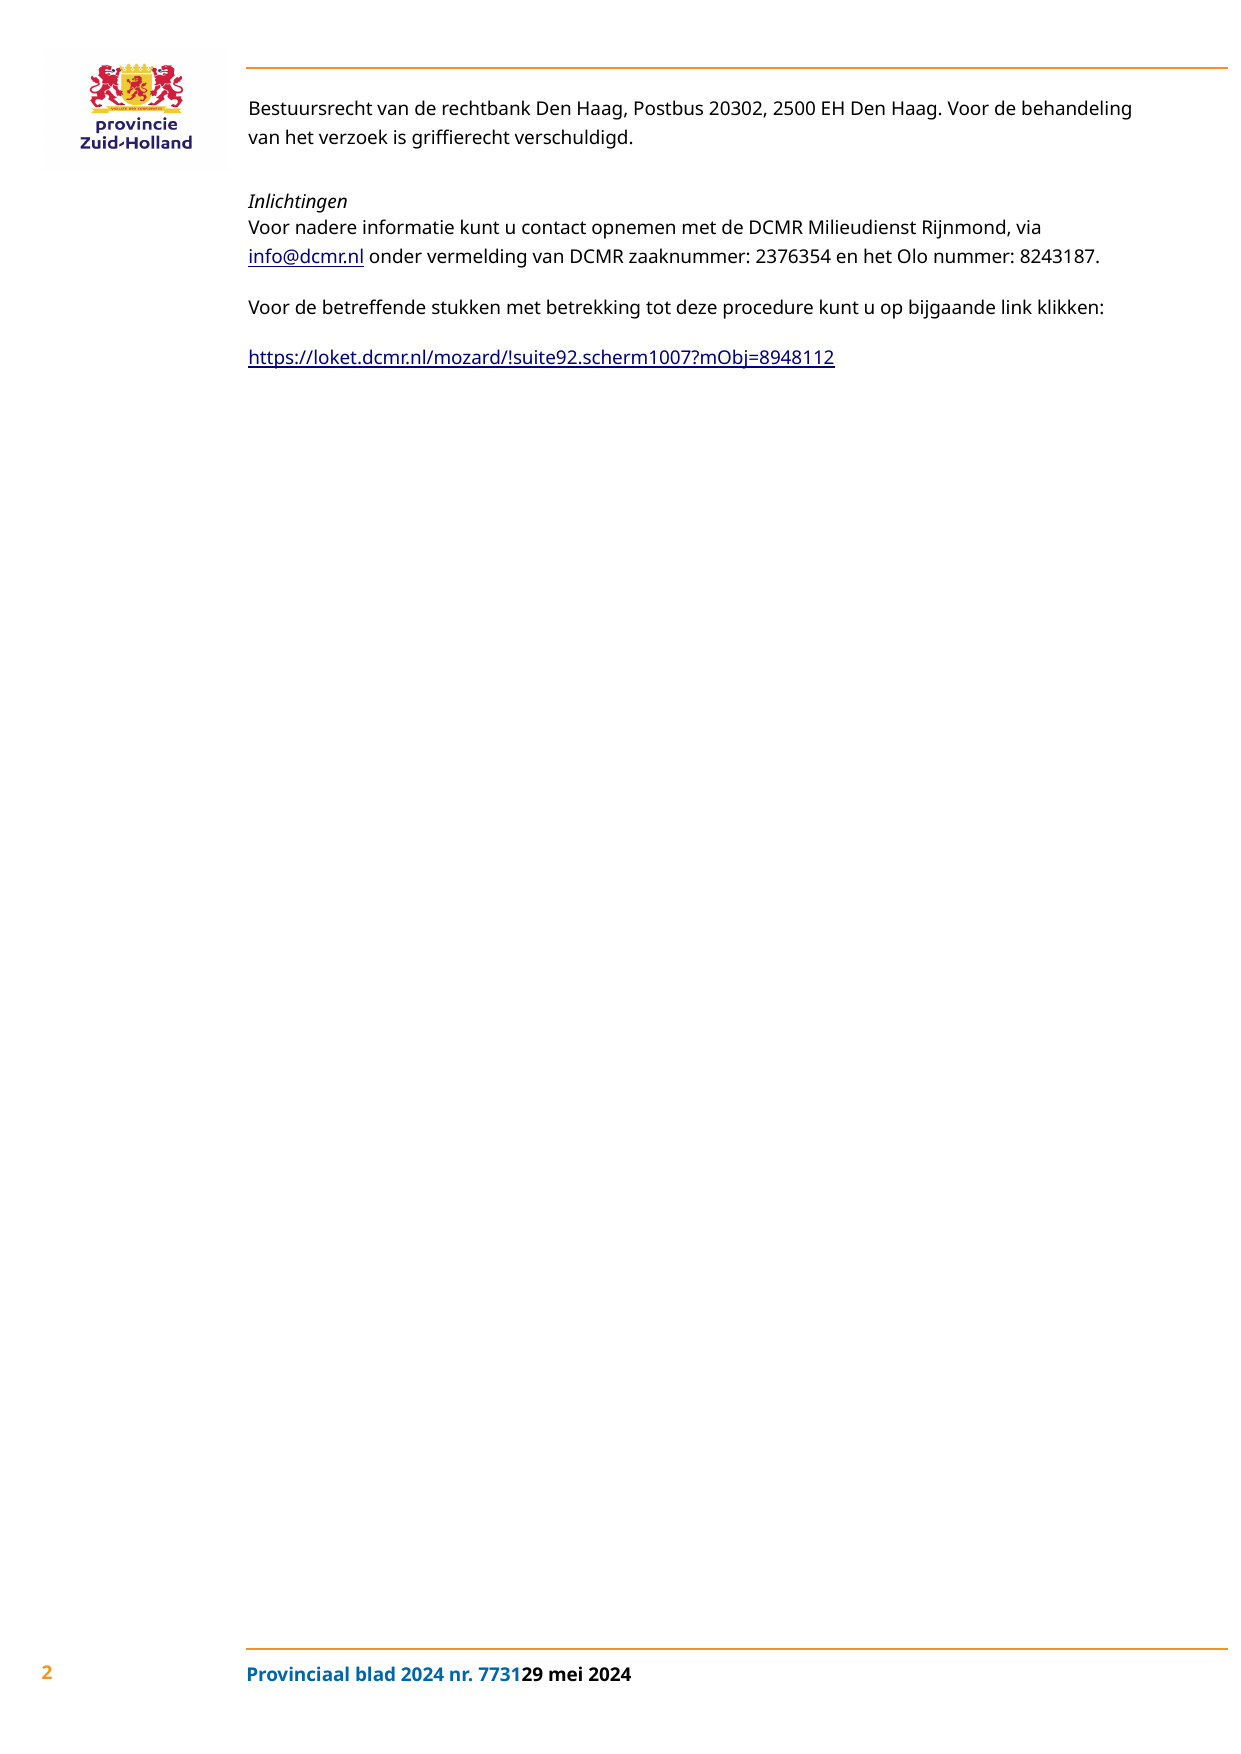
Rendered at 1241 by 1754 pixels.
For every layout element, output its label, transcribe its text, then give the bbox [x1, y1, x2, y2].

text Voor de betreffende stukken met betrekking tot deze procedure kunt u op bijgaande link klikken: [248, 294, 1152, 320]
text https://loket.dcmr.nl/mozard/!suite92.scherm1007?mObj=8948112 [248, 344, 1152, 370]
text Inlichtingen [248, 188, 1152, 214]
text Bestuursrecht van de rechtbank Den Haag, Postbus 20302, 2500 EH Den Haag. Voor de behandeling van het verzoek is griffierecht verschuldigd. [248, 95, 1152, 150]
picture [41, 47, 231, 172]
text Voor nadere informatie kunt u contact opnemen met de DCMR Milieudienst Rijnmond, via info@dcmr.nl onder vermelding van DCMR zaaknummer: 2376354 en het Olo nummer: 8243187. [248, 214, 1152, 269]
